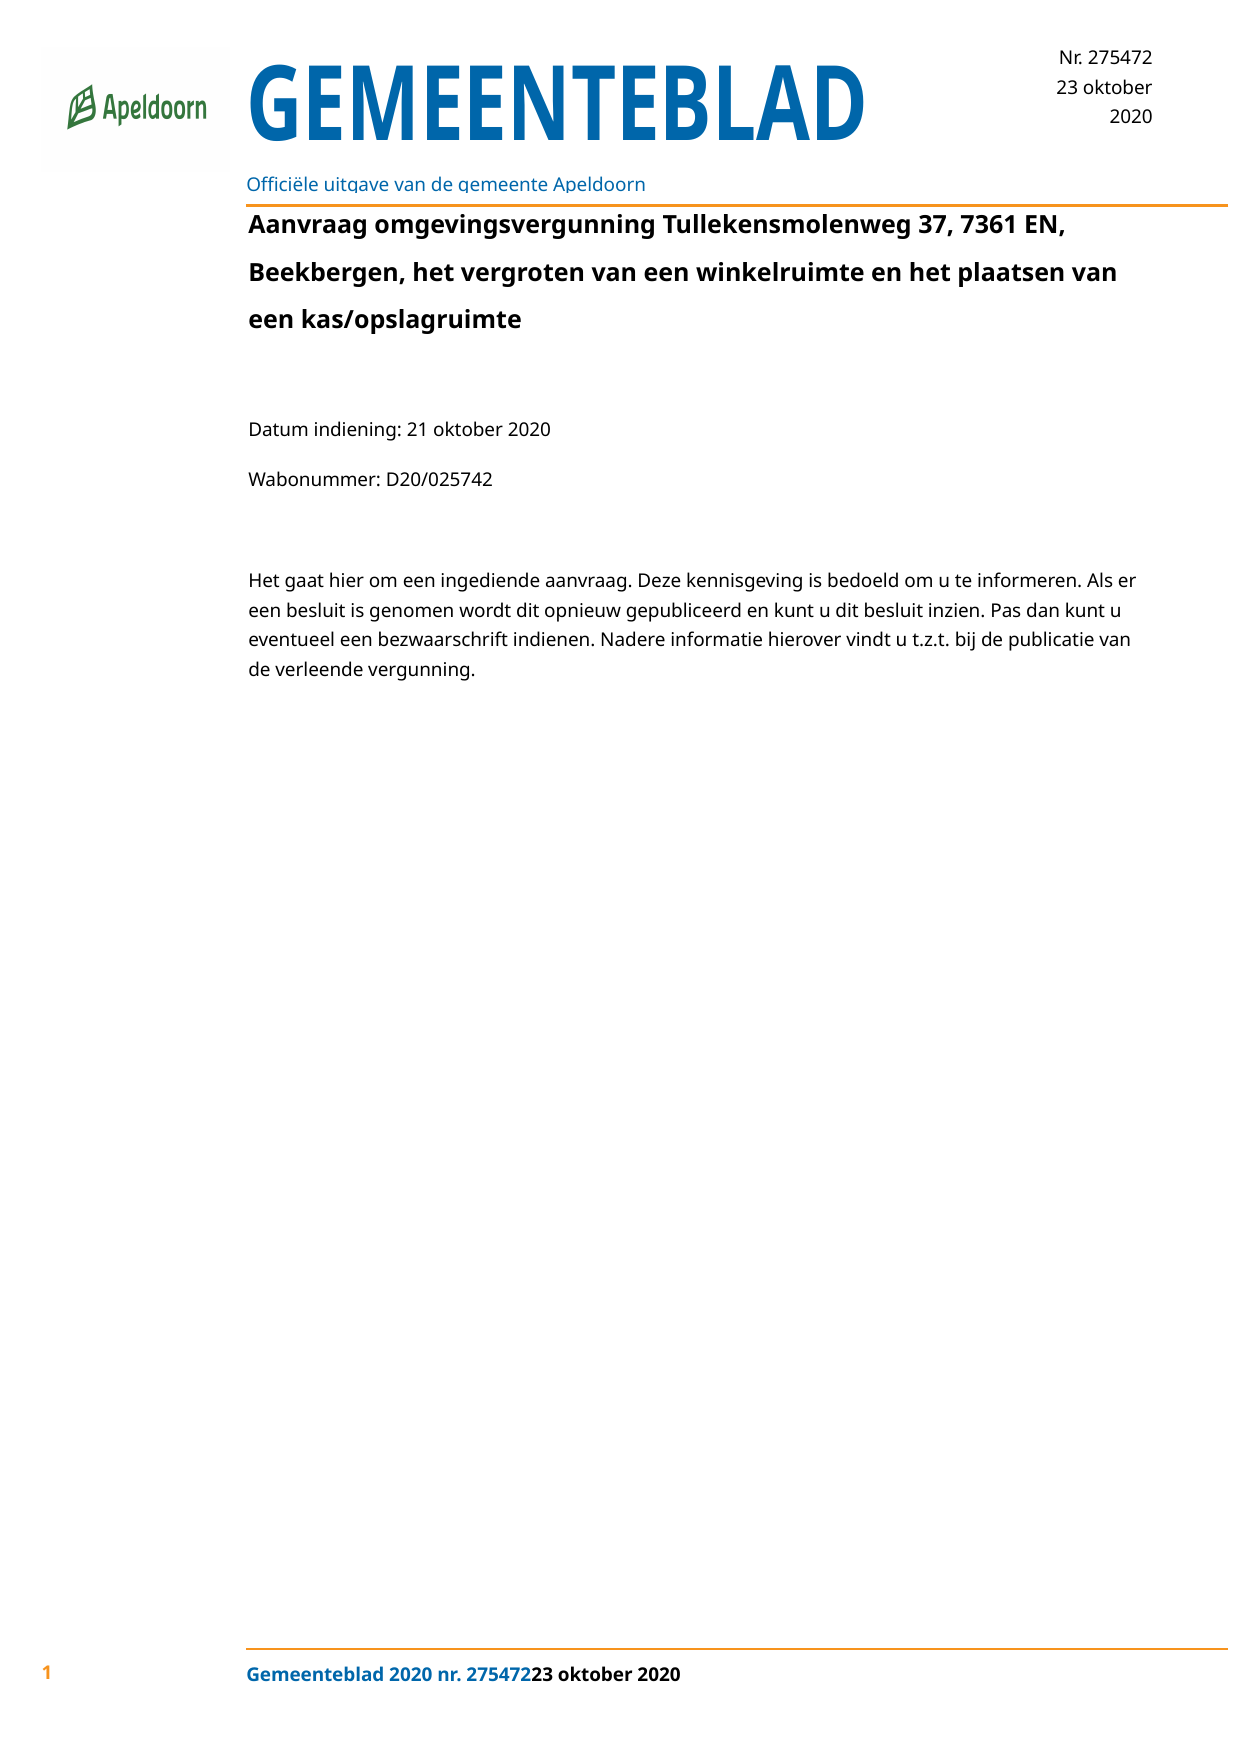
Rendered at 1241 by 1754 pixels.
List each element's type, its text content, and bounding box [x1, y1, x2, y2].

text Het gaat hier om een ingediende aanvraag. Deze kennisgeving is bedoeld om u te informeren. Als er een besluit is genomen wordt dit opnieuw gepubliceerd en kunt u dit besluit inzien. Pas dan kunt u eventueel een bezwaarschrift indienen. Nadere informatie hierover vindt u t.z.t. bij de publicatie van de verleende vergunning. [248, 567, 1152, 682]
text Datum indiening: 21 oktober 2020 [248, 416, 1152, 442]
text Aanvraag omgevingsvergunning Tullekensmolenweg 37, 7361 EN, Beekbergen, het vergroten van een winkelruimte en het plaatsen van een kas/opslagruimte [248, 207, 1152, 336]
picture [41, 47, 231, 172]
text Wabonummer: D20/025742 [248, 466, 1152, 492]
